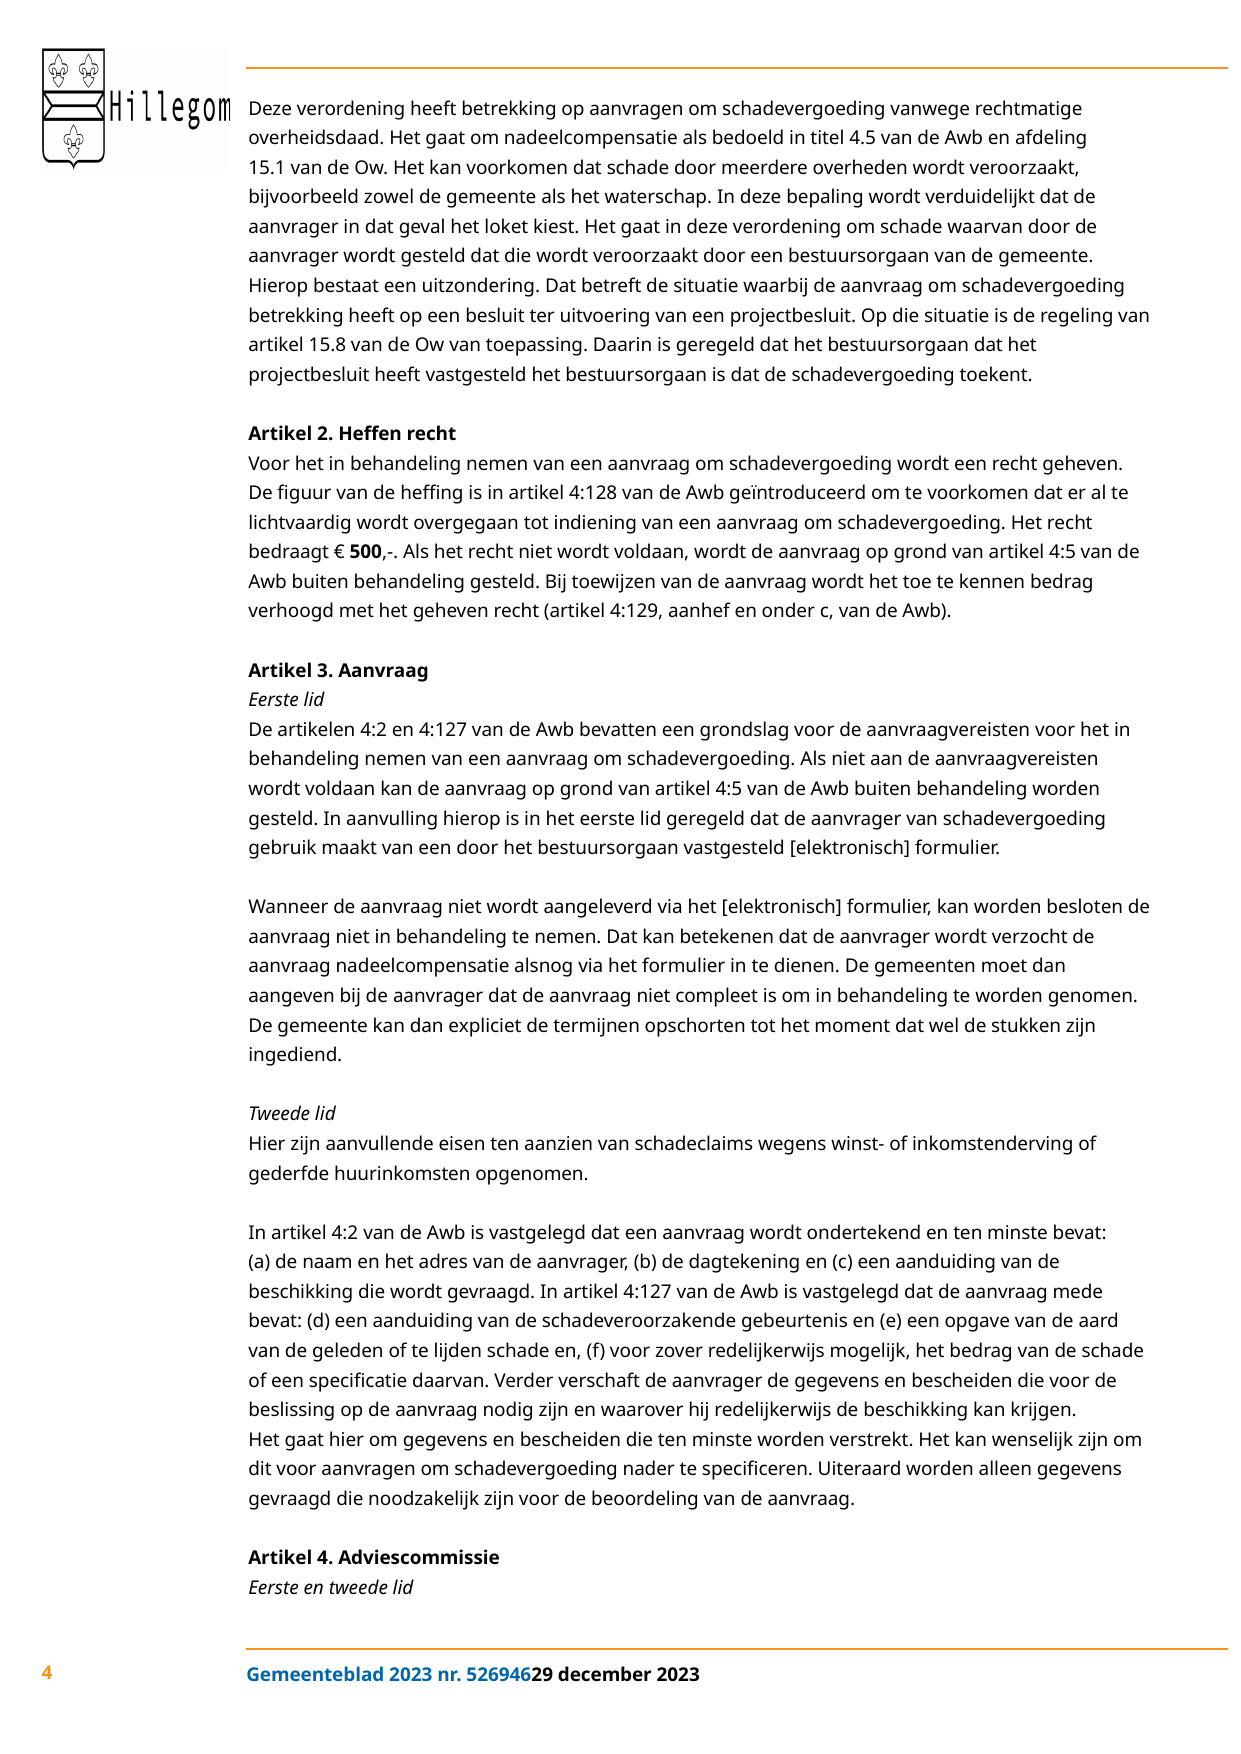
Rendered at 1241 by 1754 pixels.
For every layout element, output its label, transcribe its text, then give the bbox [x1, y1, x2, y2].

text Artikel 2. Heffen recht [248, 420, 1152, 446]
text In artikel 4:2 van de Awb is vastgelegd dat een aanvraag wordt ondertekend en ten minste bevat: [248, 1219, 1152, 1245]
text 15.1 van de Ow. Het kan voorkomen dat schade door meerdere overheden wordt veroorzaakt, bijvoorbeeld zowel de gemeente als het waterschap. In deze bepaling wordt verduidelijkt dat de aanvrager in dat geval het loket kiest. Het gaat in deze verordening om schade waarvan door de aanvrager wordt gesteld dat die wordt veroorzaakt door een bestuursorgaan van de gemeente. Hierop bestaat een uitzondering. Dat betreft de situatie waarbij de aanvraag om schadevergoeding betrekking heeft op een besluit ter uitvoering van een projectbesluit. Op die situatie is de regeling van artikel 15.8 van de Ow van toepassing. Daarin is geregeld dat het bestuursorgaan dat het projectbesluit heeft vastgesteld het bestuursorgaan is dat de schadevergoeding toekent. [248, 154, 1152, 387]
picture [41, 47, 231, 172]
text Artikel 3. Aanvraag [248, 657, 1152, 683]
text Eerste lid [248, 686, 1152, 712]
text (a) de naam en het adres van de aanvrager, (b) de dagtekening en (c) een aanduiding van de beschikking die wordt gevraagd. In artikel 4:127 van de Awb is vastgelegd dat de aanvraag mede bevat: (d) een aanduiding van de schadeveroorzakende gebeurtenis en (e) een opgave van de aard van de geleden of te lijden schade en, (f) voor zover redelijkerwijs mogelijk, het bedrag van de schade of een specificatie daarvan. Verder verschaft de aanvrager de gegevens en bescheiden die voor de beslissing op de aanvraag nodig zijn en waarover hij redelijkerwijs de beschikking kan krijgen. [248, 1248, 1152, 1422]
text Eerste en tweede lid [248, 1574, 1152, 1600]
text Deze verordening heeft betrekking op aanvragen om schadevergoeding vanwege rechtmatige overheidsdaad. Het gaat om nadeelcompensatie als bedoeld in titel 4.5 van de Awb en afdeling [248, 95, 1152, 150]
text Wanneer de aanvraag niet wordt aangeleverd via het [elektronisch] formulier, kan worden besloten de aanvraag niet in behandeling te nemen. Dat kan betekenen dat de aanvrager wordt verzocht de aanvraag nadeelcompensatie alsnog via het formulier in te dienen. De gemeenten moet dan aangeven bij de aanvrager dat de aanvraag niet compleet is om in behandeling te worden genomen. De gemeente kan dan expliciet de termijnen opschorten tot het moment dat wel de stukken zijn ingediend. [248, 893, 1152, 1067]
text Artikel 4. Adviescommissie [248, 1544, 1152, 1570]
text De artikelen 4:2 en 4:127 van de Awb bevatten een grondslag voor de aanvraagvereisten voor het in behandeling nemen van een aanvraag om schadevergoeding. Als niet aan de aanvraagvereisten wordt voldaan kan de aanvraag op grond van artikel 4:5 van de Awb buiten behandeling worden gesteld. In aanvulling hierop is in het eerste lid geregeld dat de aanvrager van schadevergoeding gebruik maakt van een door het bestuursorgaan vastgesteld [elektronisch] formulier. [248, 716, 1152, 860]
text Voor het in behandeling nemen van een aanvraag om schadevergoeding wordt een recht geheven. De figuur van de heffing is in artikel 4:128 van de Awb geïntroduceerd om te voorkomen dat er al te lichtvaardig wordt overgegaan tot indiening van een aanvraag om schadevergoeding. Het recht bedraagt € 500,-. Als het recht niet wordt voldaan, wordt de aanvraag op grond van artikel 4:5 van de Awb buiten behandeling gesteld. Bij toewijzen van de aanvraag wordt het toe te kennen bedrag verhoogd met het geheven recht (artikel 4:129, aanhef en onder c, van de Awb). [248, 450, 1152, 623]
text Hier zijn aanvullende eisen ten aanzien van schadeclaims wegens winst- of inkomstenderving of gederfde huurinkomsten opgenomen. [248, 1130, 1152, 1186]
text Het gaat hier om gegevens en bescheiden die ten minste worden verstrekt. Het kan wenselijk zijn om dit voor aanvragen om schadevergoeding nader te specificeren. Uiteraard worden alleen gegevens gevraagd die noodzakelijk zijn voor de beoordeling van de aanvraag. [248, 1426, 1152, 1511]
text Tweede lid [248, 1101, 1152, 1126]
